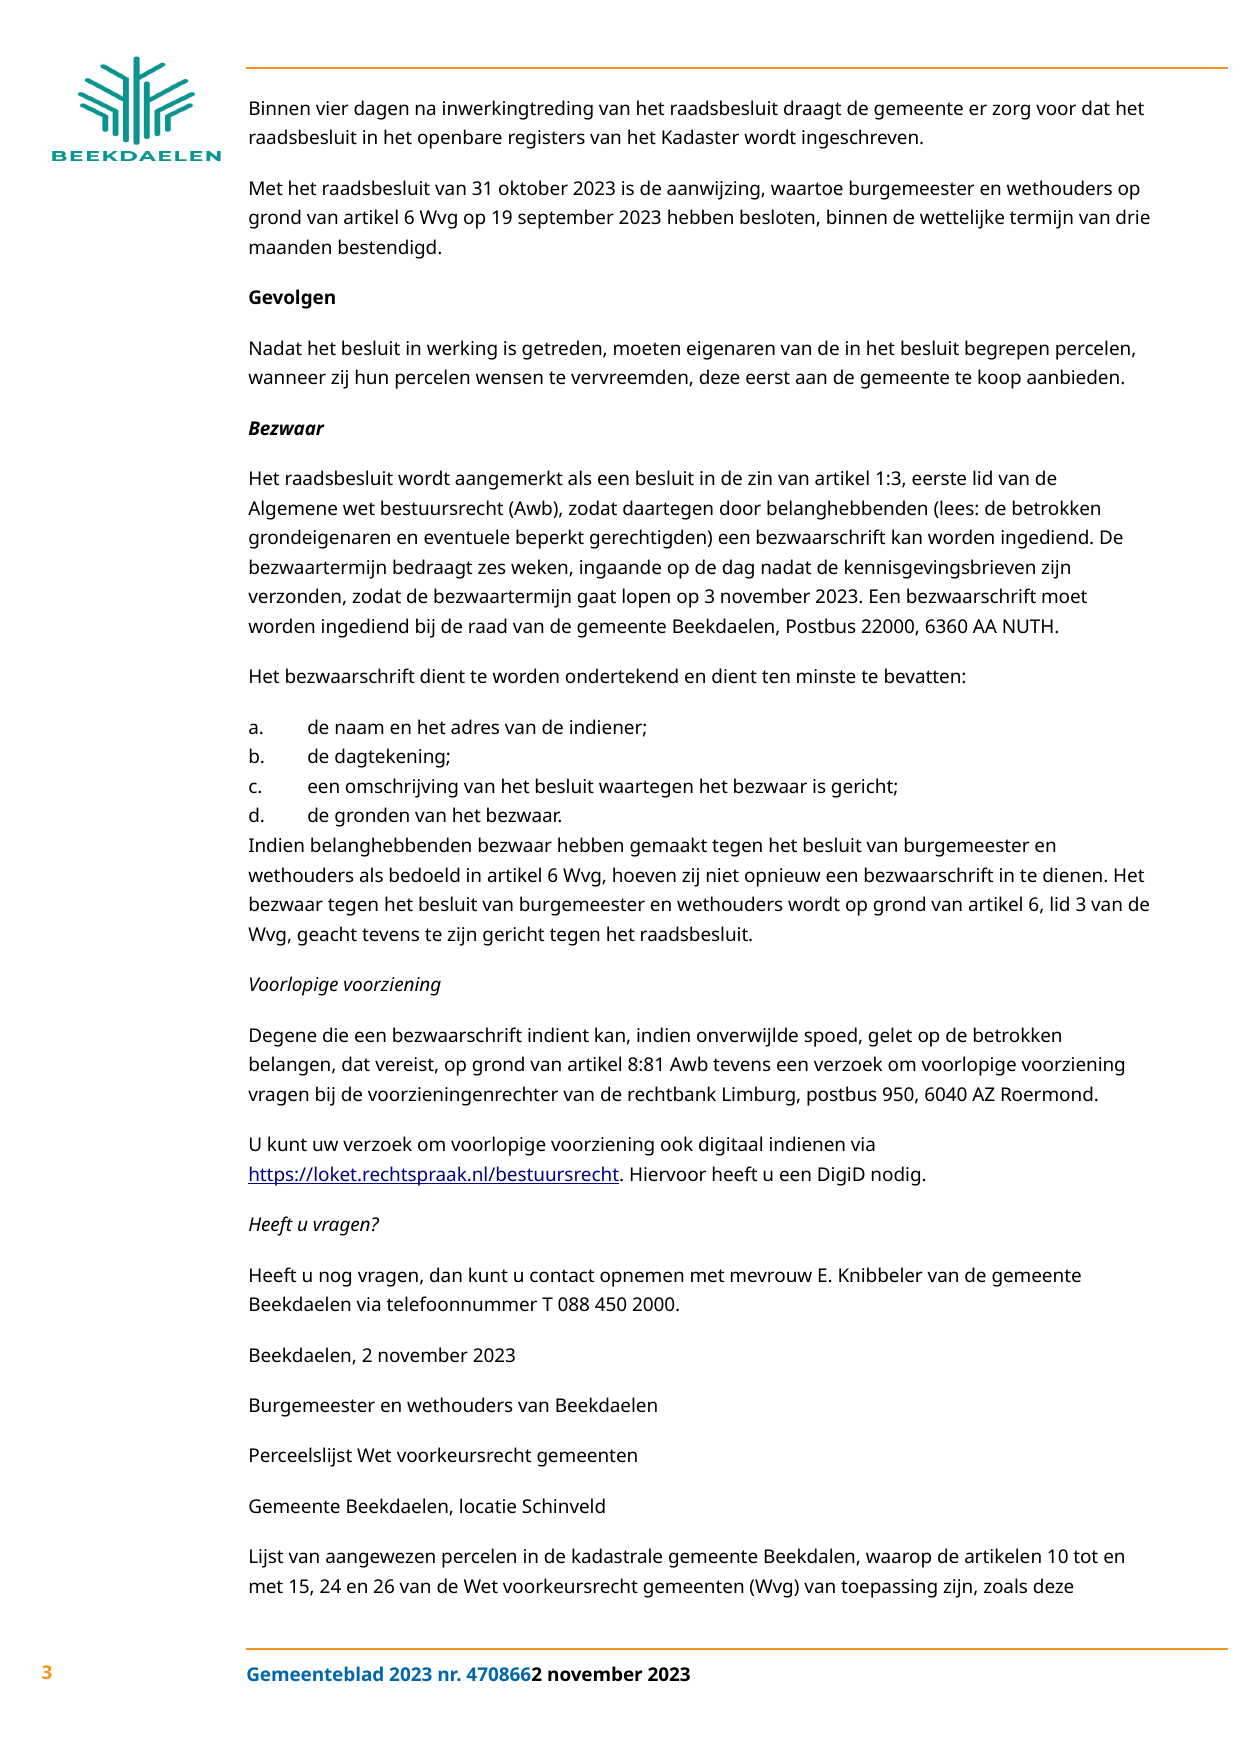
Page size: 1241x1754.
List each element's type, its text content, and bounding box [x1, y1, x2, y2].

text Perceelslijst Wet voorkeursrecht gemeenten [248, 1443, 1152, 1468]
text Indien belanghebbenden bezwaar hebben gemaakt tegen het besluit van burgemeester en wethouders als bedoeld in artikel 6 Wvg, hoeven zij niet opnieuw een bezwaarschrift in te dienen. Het bezwaar tegen het besluit van burgemeester en wethouders wordt op grond van artikel 6, lid 3 van de Wvg, geacht tevens te zijn gericht tegen het raadsbesluit. [248, 832, 1152, 947]
text U kunt uw verzoek om voorlopige voorziening ook digitaal indienen via https://loket.rechtspraak.nl/bestuursrecht. Hiervoor heeft u een DigiD nodig. [248, 1131, 1152, 1187]
text Heeft u nog vragen, dan kunt u contact opnemen met mevrouw E. Knibbeler van de gemeente Beekdaelen via telefoonnummer T 088 450 2000. [248, 1262, 1152, 1317]
list de naam en het adres van de indiener; [248, 714, 1152, 740]
text Nadat het besluit in werking is getreden, moeten eigenaren van de in het besluit begrepen percelen, wanneer zij hun percelen wensen te vervreemden, deze eerst aan de gemeente te koop aanbieden. [248, 335, 1152, 390]
text Heeft u vragen? [248, 1211, 1152, 1237]
list een omschrijving van het besluit waartegen het bezwaar is gericht; [248, 773, 1152, 799]
text Met het raadsbesluit van 31 oktober 2023 is de aanwijzing, waartoe burgemeester en wethouders op grond van artikel 6 Wvg op 19 september 2023 hebben besloten, binnen de wettelijke termijn van drie maanden bestendigd. [248, 175, 1152, 260]
text Bezwaar [248, 415, 1152, 441]
text Binnen vier dagen na inwerkingtreding van het raadsbesluit draagt de gemeente er zorg voor dat het raadsbesluit in het openbare registers van het Kadaster wordt ingeschreven. [248, 95, 1152, 150]
text Voorlopige voorziening [248, 971, 1152, 997]
text Gemeente Beekdaelen, locatie Schinveld [248, 1493, 1152, 1519]
text Burgemeester en wethouders van Beekdaelen [248, 1392, 1152, 1418]
text Beekdaelen, 2 november 2023 [248, 1342, 1152, 1368]
text Gevolgen [248, 284, 1152, 310]
text Lijst van aangewezen percelen in de kadastrale gemeente Beekdalen, waarop de artikelen 10 tot en met 15, 24 en 26 van de Wet voorkeursrecht gemeenten (Wvg) van toepassing zijn, zoals deze [248, 1543, 1152, 1599]
text Degene die een bezwaarschrift indient kan, indien onverwijlde spoed, gelet op de betrokken belangen, dat vereist, op grond van artikel 8:81 Awb tevens een verzoek om voorlopige voorziening vragen bij de voorzieningenrechter van de rechtbank Limburg, postbus 950, 6040 AZ Roermond. [248, 1022, 1152, 1107]
list de dagtekening; [248, 743, 1152, 769]
list de gronden van het bezwaar. [248, 803, 1152, 828]
text Het bezwaarschrift dient te worden ondertekend en dient ten minste te bevatten: [248, 663, 1152, 689]
text Het raadsbesluit wordt aangemerkt als een besluit in de zin van artikel 1:3, eerste lid van de Algemene wet bestuursrecht (Awb), zodat daartegen door belanghebbenden (lees: de betrokken grondeigenaren en eventuele beperkt gerechtigden) een bezwaarschrift kan worden ingediend. De bezwaartermijn bedraagt zes weken, ingaande op de dag nadat de kennisgevingsbrieven zijn verzonden, zodat de bezwaartermijn gaat lopen op 3 november 2023. Een bezwaarschrift moet worden ingediend bij de raad van de gemeente Beekdaelen, Postbus 22000, 6360 AA NUTH. [248, 465, 1152, 639]
picture [41, 47, 231, 172]
